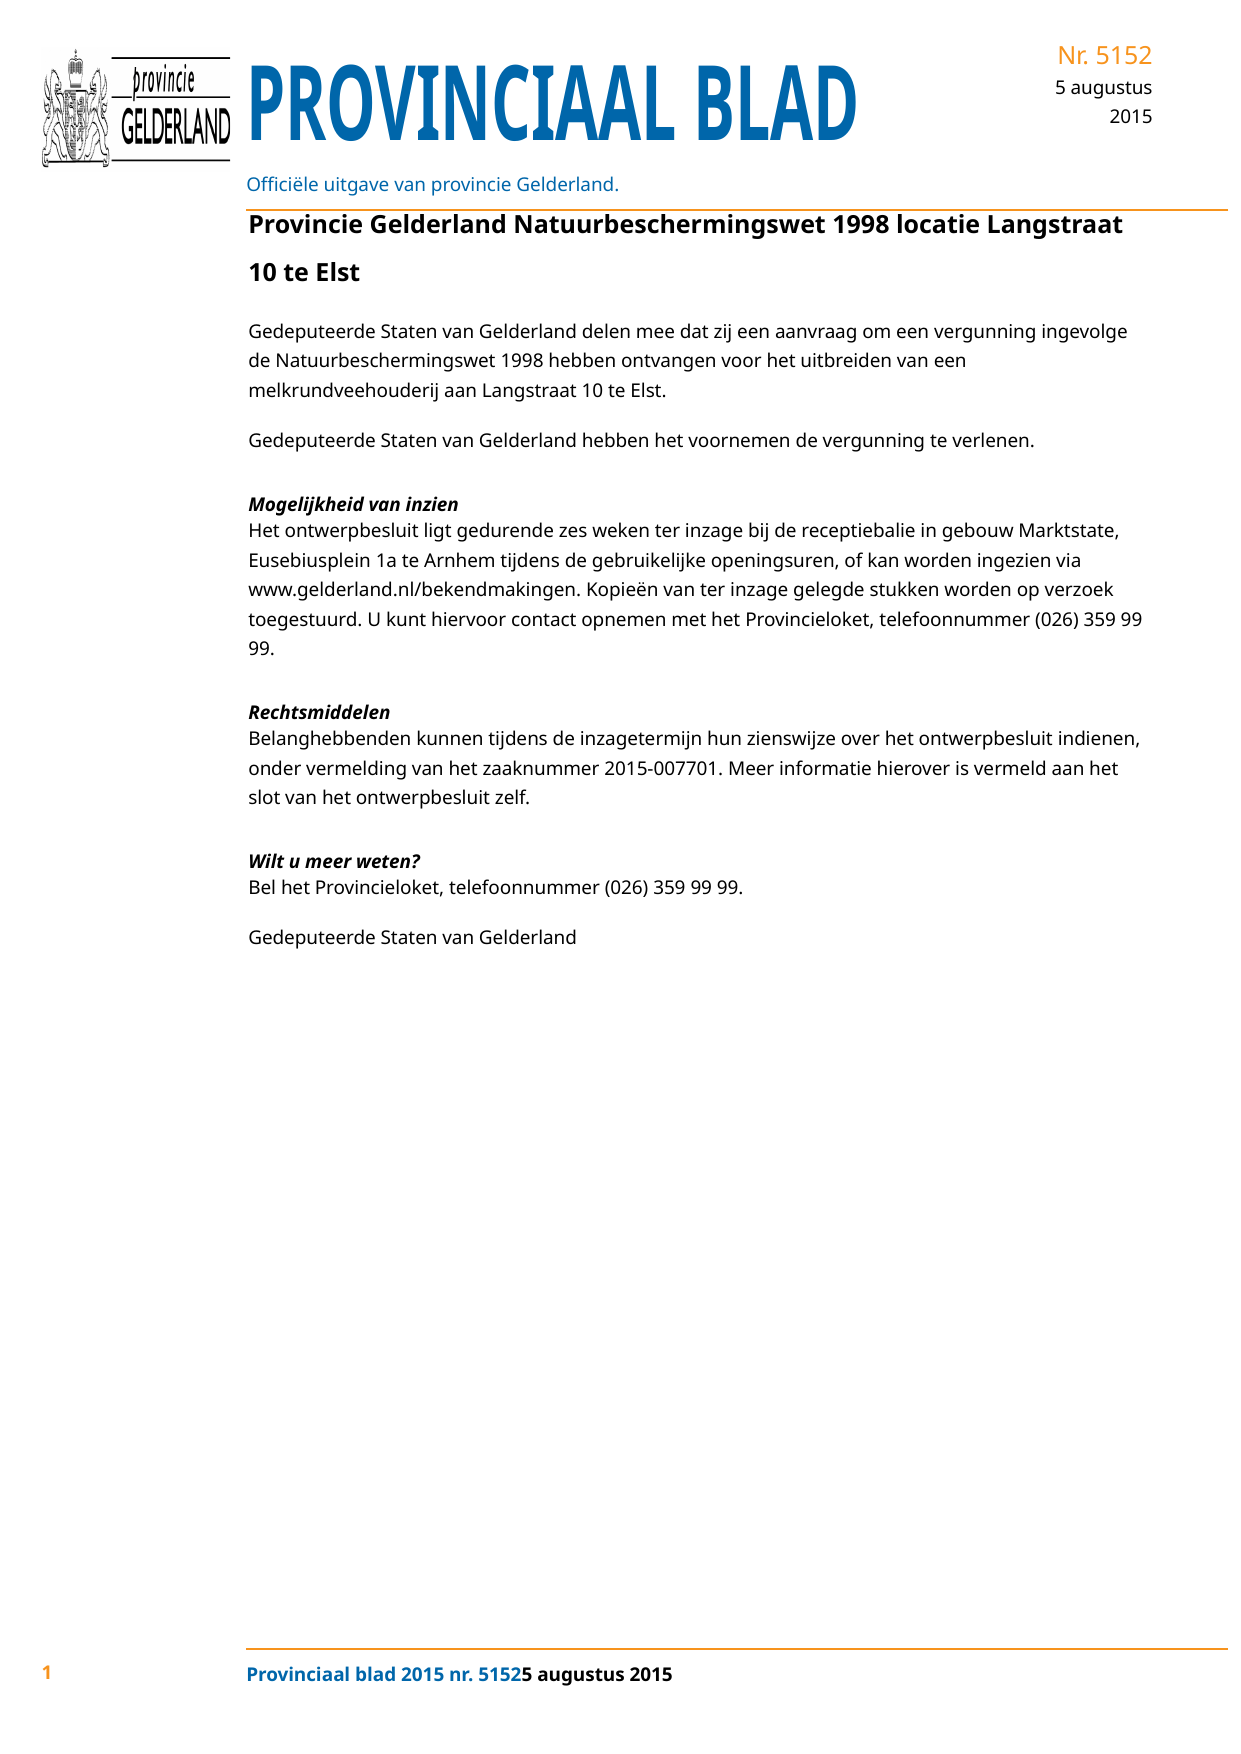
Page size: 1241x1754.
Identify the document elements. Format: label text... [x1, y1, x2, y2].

text Rechtsmiddelen [248, 699, 1152, 725]
text Gedeputeerde Staten van Gelderland delen mee dat zij een aanvraag om een vergunning ingevolge de Natuurbeschermingswet 1998 hebben ontvangen voor het uitbreiden van een melkrundveehouderij aan Langstraat 10 te Elst. [248, 318, 1152, 403]
picture [41, 47, 231, 172]
text Het ontwerpbesluit ligt gedurende zes weken ter inzage bij de receptiebalie in gebouw Marktstate, Eusebiusplein 1a te Arnhem tijdens de gebruikelijke openingsuren, of kan worden ingezien via www.gelderland.nl/bekendmakingen. Kopieën van ter inzage gelegde stukken worden op verzoek toegestuurd. U kunt hiervoor contact opnemen met het Provincieloket, telefoonnummer (026) 359 99 99. [248, 517, 1152, 661]
text Mogelijkheid van inzien [248, 491, 1152, 517]
text Gedeputeerde Staten van Gelderland [248, 924, 1152, 950]
text Bel het Provincieloket, telefoonnummer (026) 359 99 99. [248, 874, 1152, 900]
text Wilt u meer weten? [248, 848, 1152, 874]
text Provincie Gelderland Natuurbeschermingswet 1998 locatie Langstraat 10 te Elst [248, 211, 1152, 288]
text Belanghebbenden kunnen tijdens de inzagetermijn hun zienswijze over het ontwerpbesluit indienen, onder vermelding van het zaaknummer 2015-007701. Meer informatie hierover is vermeld aan het slot van het ontwerpbesluit zelf. [248, 725, 1152, 810]
text Gedeputeerde Staten van Gelderland hebben het voornemen de vergunning te verlenen. [248, 427, 1152, 453]
